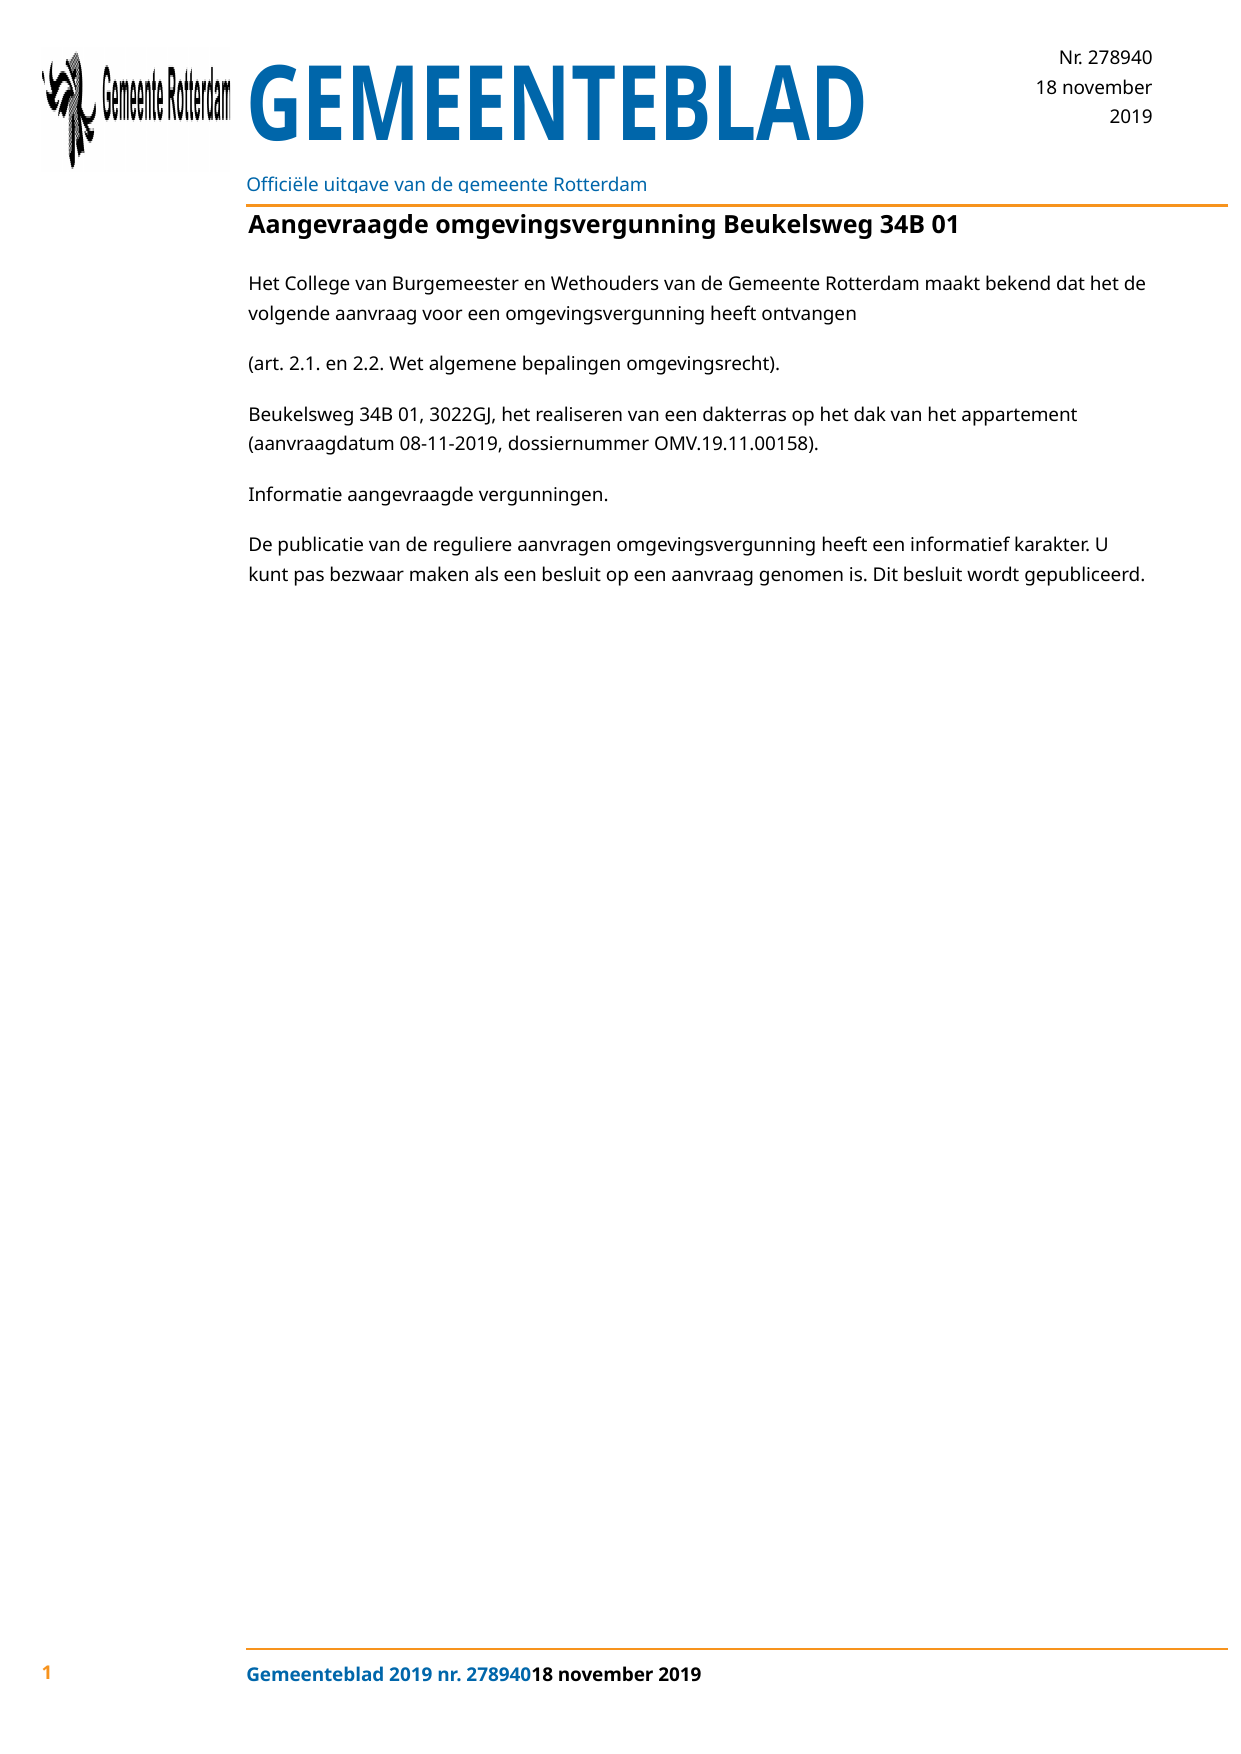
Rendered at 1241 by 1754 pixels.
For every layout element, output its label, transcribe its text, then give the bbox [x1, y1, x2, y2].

text De publicatie van de reguliere aanvragen omgevingsvergunning heeft een informatief karakter. U kunt pas bezwaar maken als een besluit op een aanvraag genomen is. Dit besluit wordt gepubliceerd. [248, 531, 1152, 586]
text Het College van Burgemeester en Wethouders van de Gemeente Rotterdam maakt bekend dat het de volgende aanvraag voor een omgevingsvergunning heeft ontvangen [248, 270, 1152, 326]
text Beukelsweg 34B 01, 3022GJ, het realiseren van een dakterras op het dak van het appartement (aanvraagdatum 08-11-2019, dossiernummer OMV.19.11.00158). [248, 401, 1152, 456]
text Aangevraagde omgevingsvergunning Beukelsweg 34B 01 [248, 207, 1152, 241]
text (art. 2.1. en 2.2. Wet algemene bepalingen omgevingsrecht). [248, 350, 1152, 376]
text Informatie aangevraagde vergunningen. [248, 481, 1152, 506]
picture [41, 47, 231, 172]
